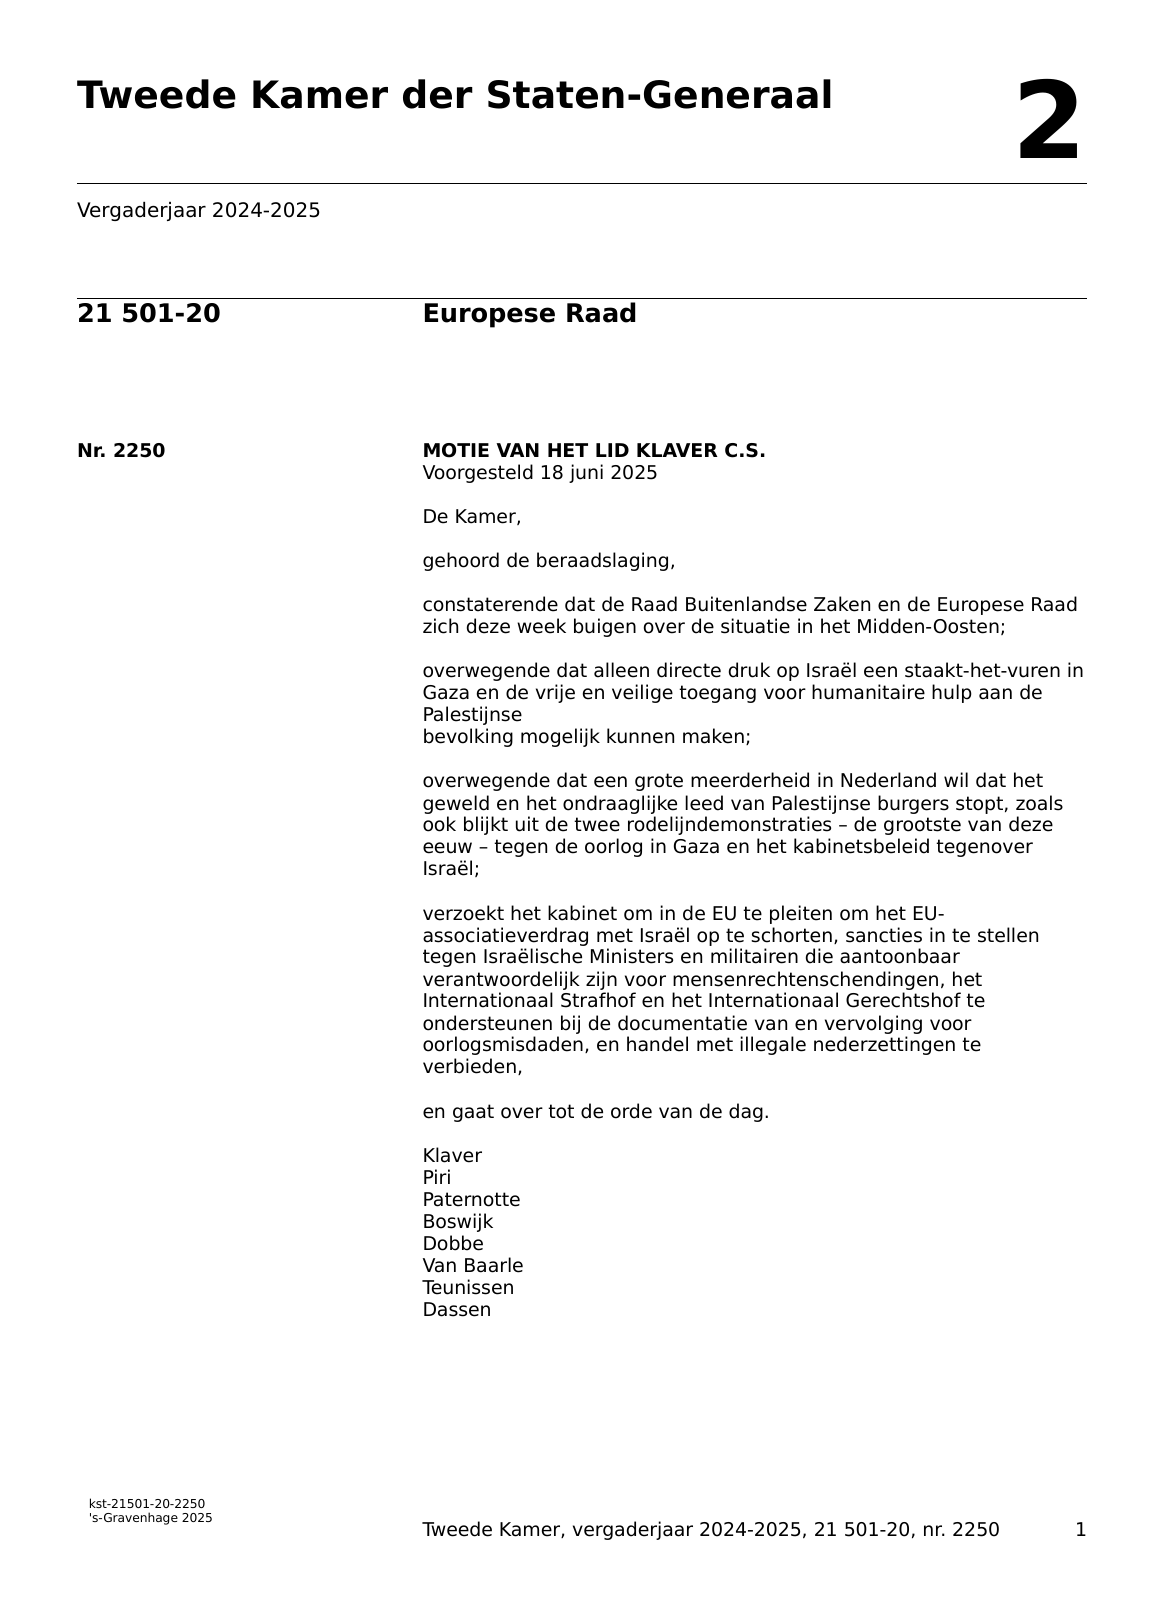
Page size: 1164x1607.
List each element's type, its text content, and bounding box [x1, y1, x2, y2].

text verzoekt het kabinet om in de EU te pleiten om het EU-associatieverdrag met Israël op te schorten, sancties in te stellen tegen Israëlische Ministers en militairen die aantoonbaar verantwoordelijk zijn voor mensenrechtenschendingen, het Internationaal Strafhof en het Internationaal Gerechtshof te ondersteunen bij de documentatie van en vervolging voor oorlogsmisdaden, en handel met illegale nederzettingen te verbieden, [422, 902, 1087, 1078]
text Dassen [422, 1298, 1087, 1321]
text Piri [422, 1167, 1087, 1189]
text Dobbe [422, 1233, 1087, 1254]
text overwegende dat een grote meerderheid in Nederland wil dat het geweld en het ondraaglijke leed van Palestijnse burgers stopt, zoals ook blijkt uit de twee rodelijndemonstraties – de grootste van deze eeuw – tegen de oorlog in Gaza en het kabinetsbeleid tegenover Israël; [422, 770, 1087, 880]
text gehoord de beraadslaging, [422, 550, 1087, 572]
text De Kamer, [422, 506, 1087, 528]
subtitle 21 501-20 Europese Raad [77, 299, 1087, 329]
subtitle Nr. 2250 MOTIE VAN HET LID KLAVER C.S. [77, 440, 1087, 462]
table_cell Vergaderjaar 2024-2025 [77, 184, 1087, 298]
text Van Baarle [422, 1254, 1087, 1277]
text bevolking mogelijk kunnen maken; [422, 726, 1087, 748]
text kst-21501-20-2250 [88, 1497, 323, 1511]
text Voorgesteld 18 juni 2025 [422, 462, 1087, 484]
text Paternotte [422, 1189, 1087, 1211]
table_header Tweede Kamer der Staten-Generaal [77, 59, 886, 183]
text en gaat over tot de orde van de dag. [422, 1101, 1087, 1122]
text 's-Gravenhage 2025 [88, 1511, 323, 1525]
text Klaver [422, 1145, 1087, 1167]
text Boswijk [422, 1211, 1087, 1233]
text constaterende dat de Raad Buitenlandse Zaken en de Europese Raad zich deze week buigen over de situatie in het Midden-Oosten; [422, 594, 1087, 638]
text overwegende dat alleen directe druk op Israël een staakt-het-vuren in Gaza en de vrije en veilige toegang voor humanitaire hulp aan de Palestijnse [422, 660, 1087, 726]
table_header 2 [886, 59, 1087, 183]
text Teunissen [422, 1277, 1087, 1298]
